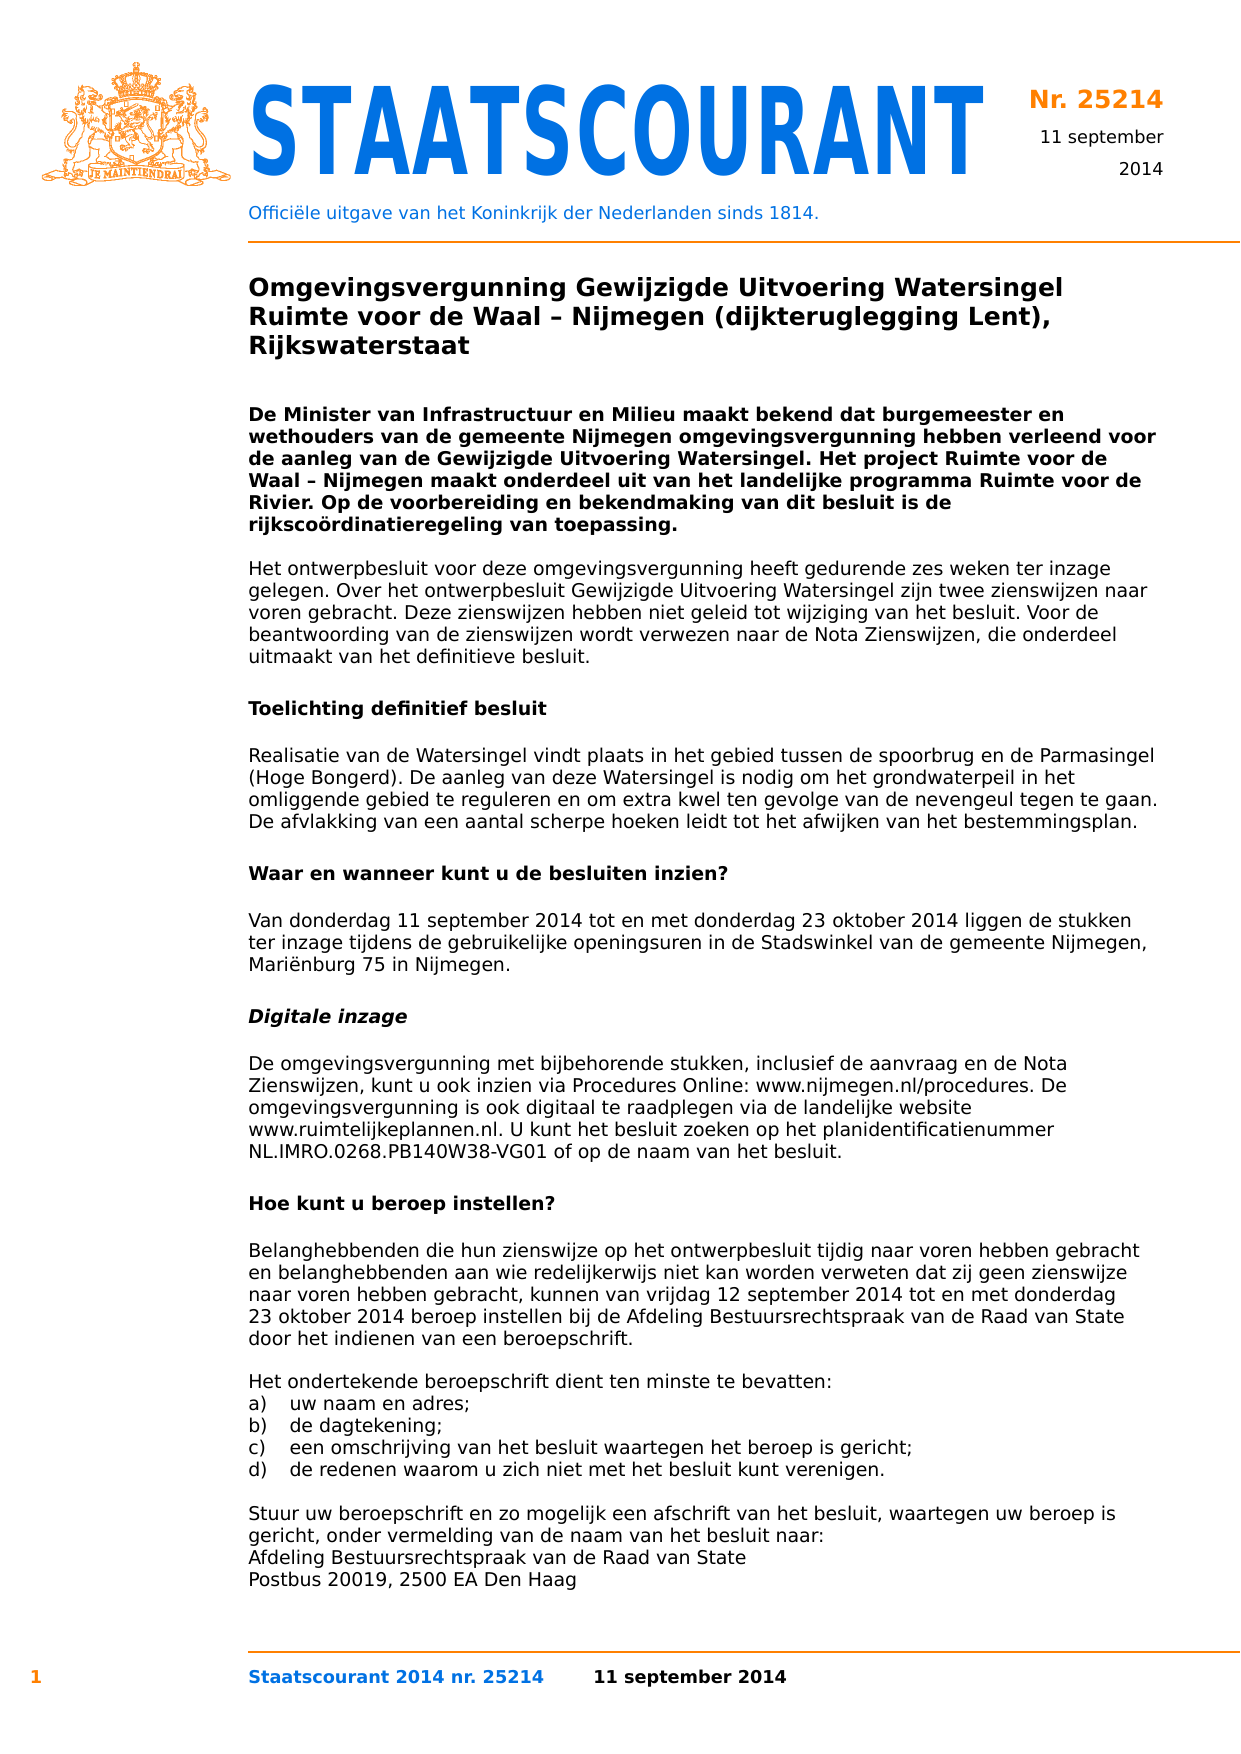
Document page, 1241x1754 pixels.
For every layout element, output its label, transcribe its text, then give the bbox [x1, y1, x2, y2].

subtitle Digitale inzage [248, 1006, 1163, 1028]
picture [41, 62, 231, 186]
table_cell 2014 [998, 153, 1240, 203]
text Postbus 20019, 2500 EA Den Haag [248, 1569, 1163, 1591]
text Het ontwerpbesluit voor deze omgevingsvergunning heeft gedurende zes weken ter inzage gelegen. Over het ontwerpbesluit Gewijzigde Uitvoering Watersingel zijn twee zienswijzen naar voren gebracht. Deze zienswijzen hebben niet geleid tot wijziging van het besluit. Voor de beantwoording van de zienswijzen wordt verwezen naar de Nota Zienswijzen, die onderdeel uitmaakt van het definitieve besluit. [248, 558, 1163, 668]
subtitle Toelichting definitief besluit [248, 698, 1163, 720]
text Van donderdag 11 september 2014 tot en met donderdag 23 oktober 2014 liggen de stukken ter inzage tijdens de gebruikelijke openingsuren in de Stadswinkel van de gemeente Nijmegen, Mariënburg 75 in Nijmegen. [248, 910, 1163, 976]
table_header Nr. 25214 [998, 62, 1240, 121]
text Realisatie van de Watersingel vindt plaats in het gebied tussen de spoorbrug en de Parmasingel (Hoge Bongerd). De aanleg van deze Watersingel is nodig om het grondwaterpeil in het omliggende gebied te reguleren en om extra kwel ten gevolge van de nevengeul tegen te gaan. De afvlakking van een aantal scherpe hoeken leidt tot het afwijken van het bestemmingsplan. [248, 745, 1163, 833]
text b) de dagtekening; [248, 1415, 1163, 1437]
table_cell Officiële uitgave van het Koninkrijk der Nederlanden sinds 1814. [248, 203, 1240, 241]
subtitle Omgevingsvergunning Gewijzigde Uitvoering Watersingel Ruimte voor de Waal – Nijmegen (dijkteruglegging Lent), Rijkswaterstaat [248, 273, 1163, 361]
text d) de redenen waarom u zich niet met het besluit kunt verenigen. [248, 1459, 1163, 1481]
text Afdeling Bestuursrechtspraak van de Raad van State [248, 1547, 1163, 1569]
text Belanghebbenden die hun zienswijze op het ontwerpbesluit tijdig naar voren hebben gebracht en belanghebbenden aan wie redelijkerwijs niet kan worden verweten dat zij geen zienswijze naar voren hebben gebracht, kunnen van vrijdag 12 september 2014 tot en met donderdag 23 oktober 2014 beroep instellen bij de Afdeling Bestuursrechtspraak van de Raad van State door het indienen van een beroepschrift. [248, 1239, 1163, 1349]
text De Minister van Infrastructuur en Milieu maakt bekend dat burgemeester en wethouders van de gemeente Nijmegen omgevingsvergunning hebben verleend voor de aanleg van de Gewijzigde Uitvoering Watersingel. Het project Ruimte voor de Waal – Nijmegen maakt onderdeel uit van het landelijke programma Ruimte voor de Rivier. Op de voorbereiding en bekendmaking van dit besluit is de rijkscoördinatieregeling van toepassing. [248, 404, 1163, 536]
subtitle Hoe kunt u beroep instellen? [248, 1193, 1163, 1214]
text Stuur uw beroepschrift en zo mogelijk een afschrift van het besluit, waartegen uw beroep is gericht, onder vermelding van de naam van het besluit naar: [248, 1503, 1163, 1547]
table_cell 11 september [998, 121, 1240, 153]
text Het ondertekende beroepschrift dient ten minste te bevatten: [248, 1371, 1163, 1393]
table_header STAATSCOURANT [248, 62, 998, 203]
text c) een omschrijving van het besluit waartegen het beroep is gericht; [248, 1437, 1163, 1459]
text De omgevingsvergunning met bijbehorende stukken, inclusief de aanvraag en de Nota Zienswijzen, kunt u ook inzien via Procedures Online: www.nijmegen.nl/procedures. De omgevingsvergunning is ook digitaal te raadplegen via de landelijke website www.ruimtelijkeplannen.nl. U kunt het besluit zoeken op het planidentificatienummer NL.IMRO.0268.PB140W38-VG01 of op de naam van het besluit. [248, 1053, 1163, 1163]
text a) uw naam en adres; [248, 1393, 1163, 1415]
table_header [25, 62, 248, 241]
subtitle Waar en wanneer kunt u de besluiten inzien? [248, 863, 1163, 885]
